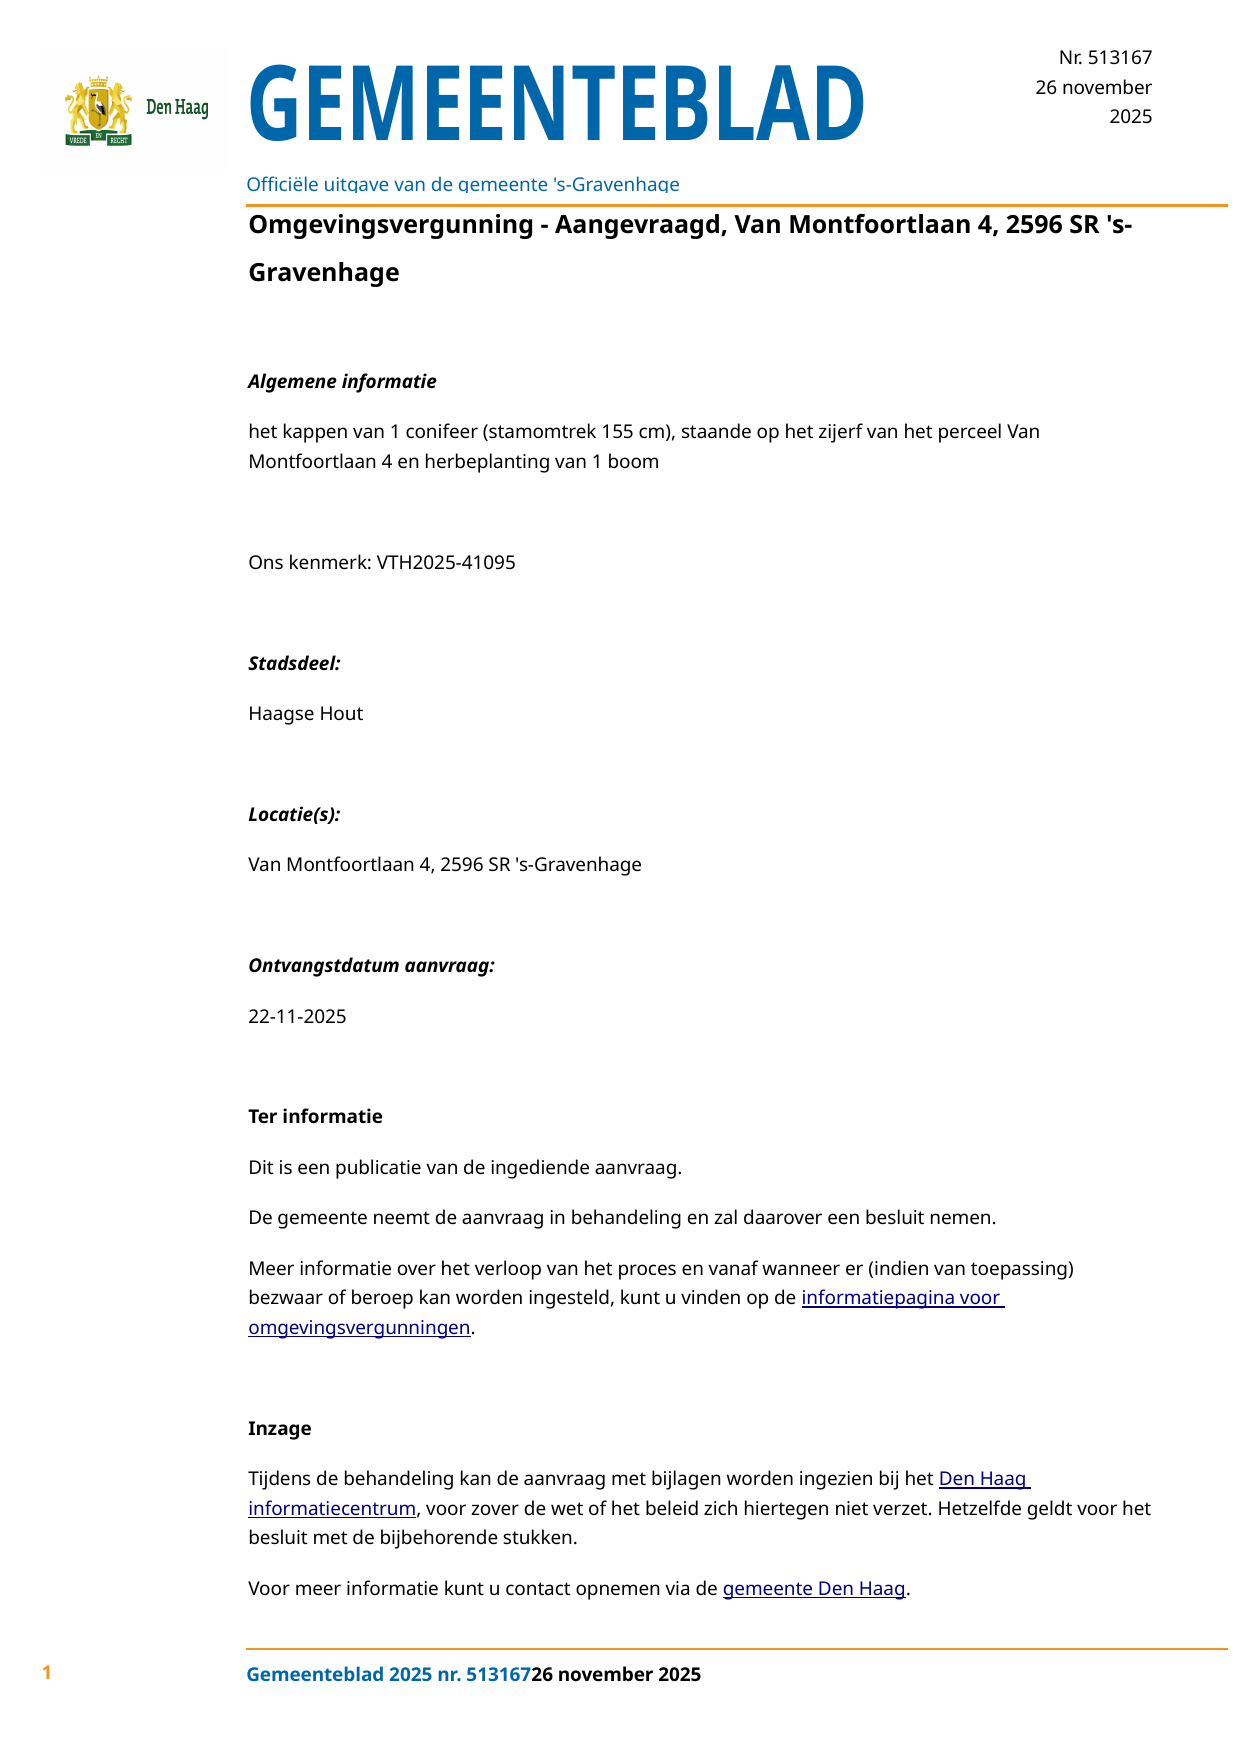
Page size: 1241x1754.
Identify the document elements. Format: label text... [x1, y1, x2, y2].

text Haagse Hout [248, 700, 1152, 726]
text Tijdens de behandeling kan de aanvraag met bijlagen worden ingezien bij het Den Haag informatiecentrum, voor zover de wet of het beleid zich hiertegen niet verzet. Hetzelfde geldt voor het besluit met de bijbehorende stukken. [248, 1465, 1152, 1550]
text Stadsdeel: [248, 650, 1152, 676]
text Locatie(s): [248, 801, 1152, 827]
text Ons kenmerk: VTH2025-41095 [248, 549, 1152, 575]
text Voor meer informatie kunt u contact opnemen via de gemeente Den Haag. [248, 1575, 1152, 1601]
text De gemeente neemt de aanvraag in behandeling en zal daarover een besluit nemen. [248, 1204, 1152, 1230]
text Omgevingsvergunning - Aangevraagd, Van Montfoortlaan 4, 2596 SR 's-Gravenhage [248, 207, 1152, 288]
text Ontvangstdatum aanvraag: [248, 952, 1152, 978]
text 22-11-2025 [248, 1003, 1152, 1029]
text Meer informatie over het verloop van het proces en vanaf wanneer er (indien van toepassing) bezwaar of beroep kan worden ingesteld, kunt u vinden op de informatiepagina voor omgevingsvergunningen. [248, 1255, 1152, 1340]
text het kappen van 1 conifeer (stamomtrek 155 cm), staande op het zijerf van het perceel Van Montfoortlaan 4 en herbeplanting van 1 boom [248, 419, 1152, 474]
text Dit is een publicatie van de ingediende aanvraag. [248, 1154, 1152, 1180]
text Ter informatie [248, 1104, 1152, 1129]
text Van Montfoortlaan 4, 2596 SR 's-Gravenhage [248, 852, 1152, 877]
picture [41, 47, 231, 172]
text Algemene informatie [248, 368, 1152, 394]
text Inzage [248, 1415, 1152, 1441]
